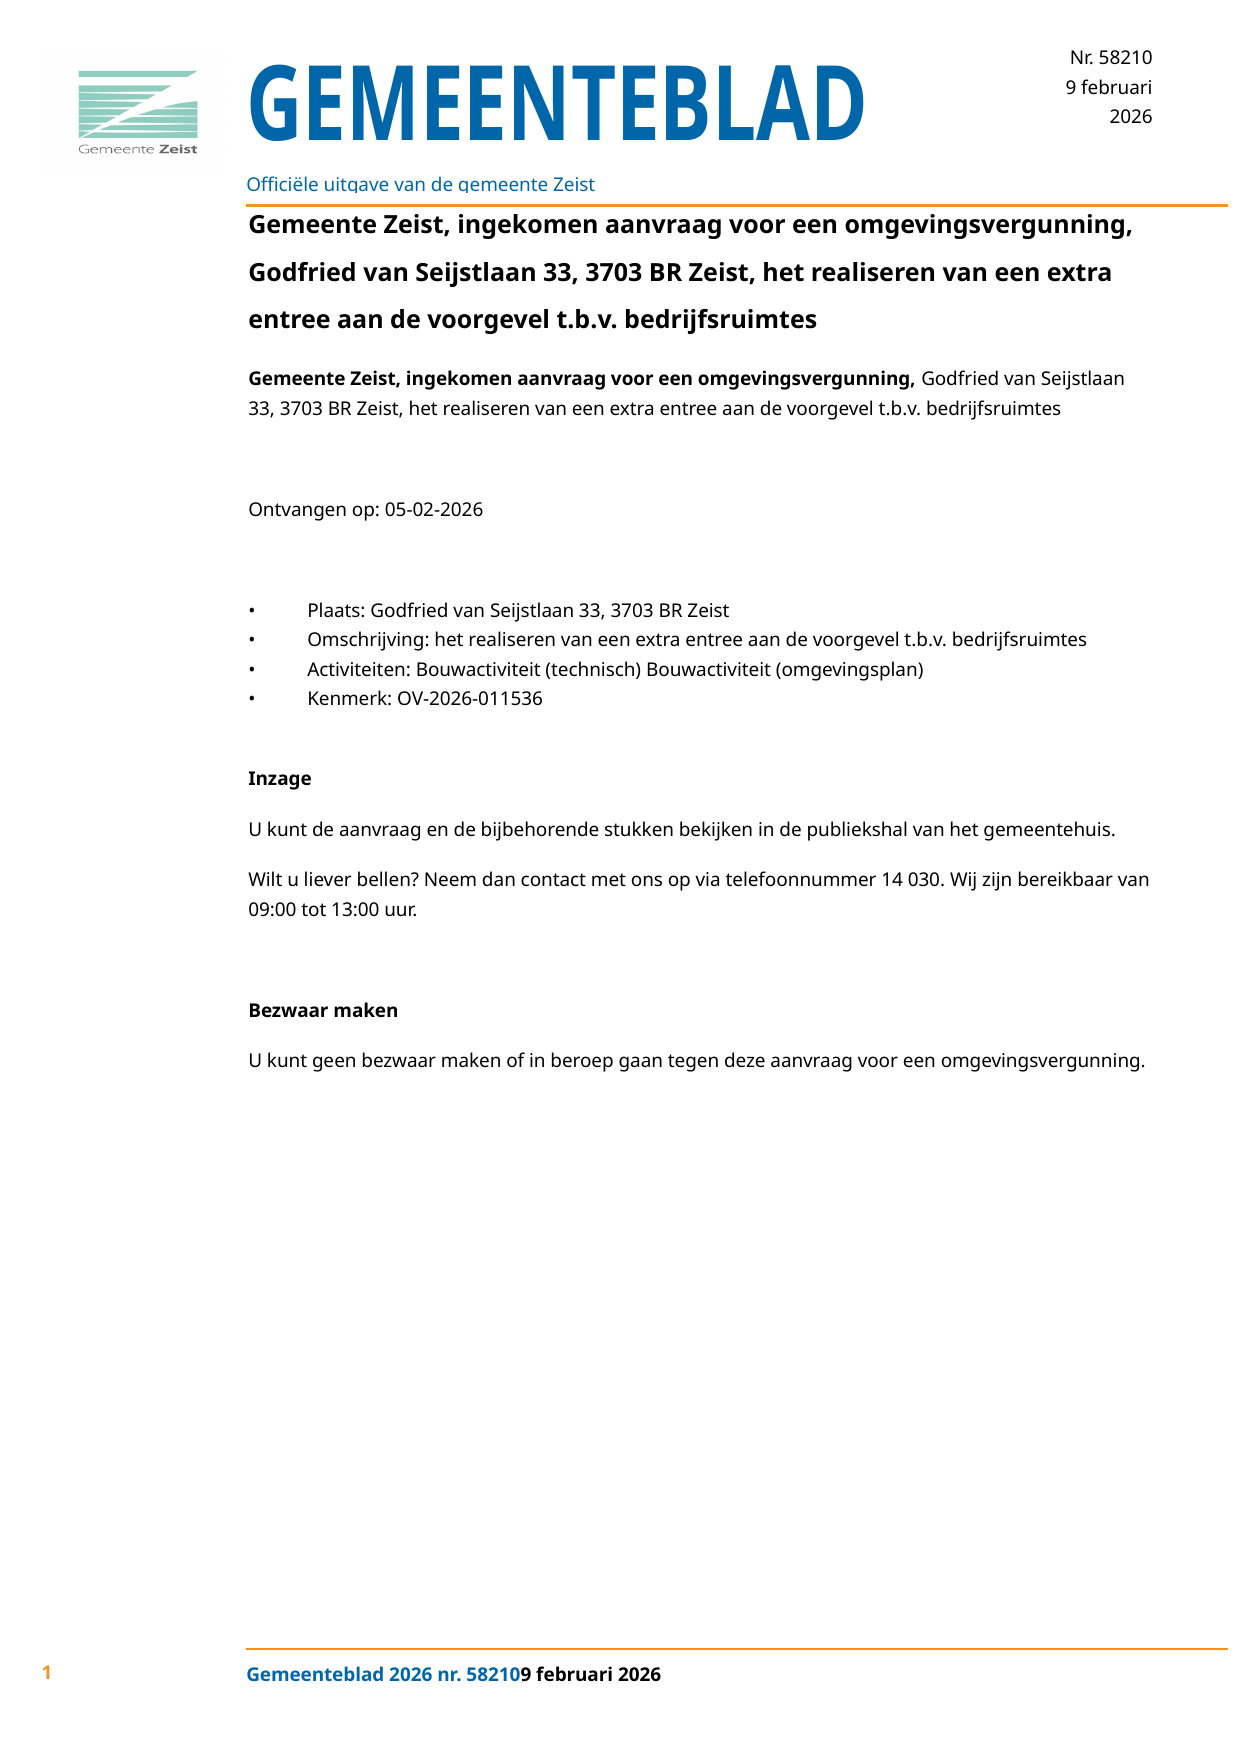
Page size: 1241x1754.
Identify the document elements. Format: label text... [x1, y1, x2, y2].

list Plaats: Godfried van Seijstlaan 33, 3703 BR Zeist [248, 597, 1152, 622]
text Bezwaar maken [248, 997, 1152, 1022]
list Omschrijving: het realiseren van een extra entree aan de voorgevel t.b.v. bedrijfsruimtes [248, 626, 1152, 652]
text U kunt geen bezwaar maken of in beroep gaan tegen deze aanvraag voor een omgevingsvergunning. [248, 1047, 1152, 1073]
text U kunt de aanvraag en de bijbehorende stukken bekijken in de publiekshal van het gemeentehuis. [248, 816, 1152, 842]
picture [41, 47, 231, 172]
text Inzage [248, 766, 1152, 791]
text Ontvangen op: 05-02-2026 [248, 496, 1152, 522]
text Wilt u liever bellen? Neem dan contact met ons op via telefoonnummer 14 030. Wij zijn bereikbaar van 09:00 tot 13:00 uur. [248, 866, 1152, 922]
list Kenmerk: OV-2026-011536 [248, 686, 1152, 711]
text Gemeente Zeist, ingekomen aanvraag voor een omgevingsvergunning, Godfried van Seijstlaan 33, 3703 BR Zeist, het realiseren van een extra entree aan de voorgevel t.b.v. bedrijfsruimtes [248, 366, 1152, 421]
list Activiteiten: Bouwactiviteit (technisch) Bouwactiviteit (omgevingsplan) [248, 656, 1152, 682]
text Gemeente Zeist, ingekomen aanvraag voor een omgevingsvergunning, Godfried van Seijstlaan 33, 3703 BR Zeist, het realiseren van een extra entree aan de voorgevel t.b.v. bedrijfsruimtes [248, 207, 1152, 336]
